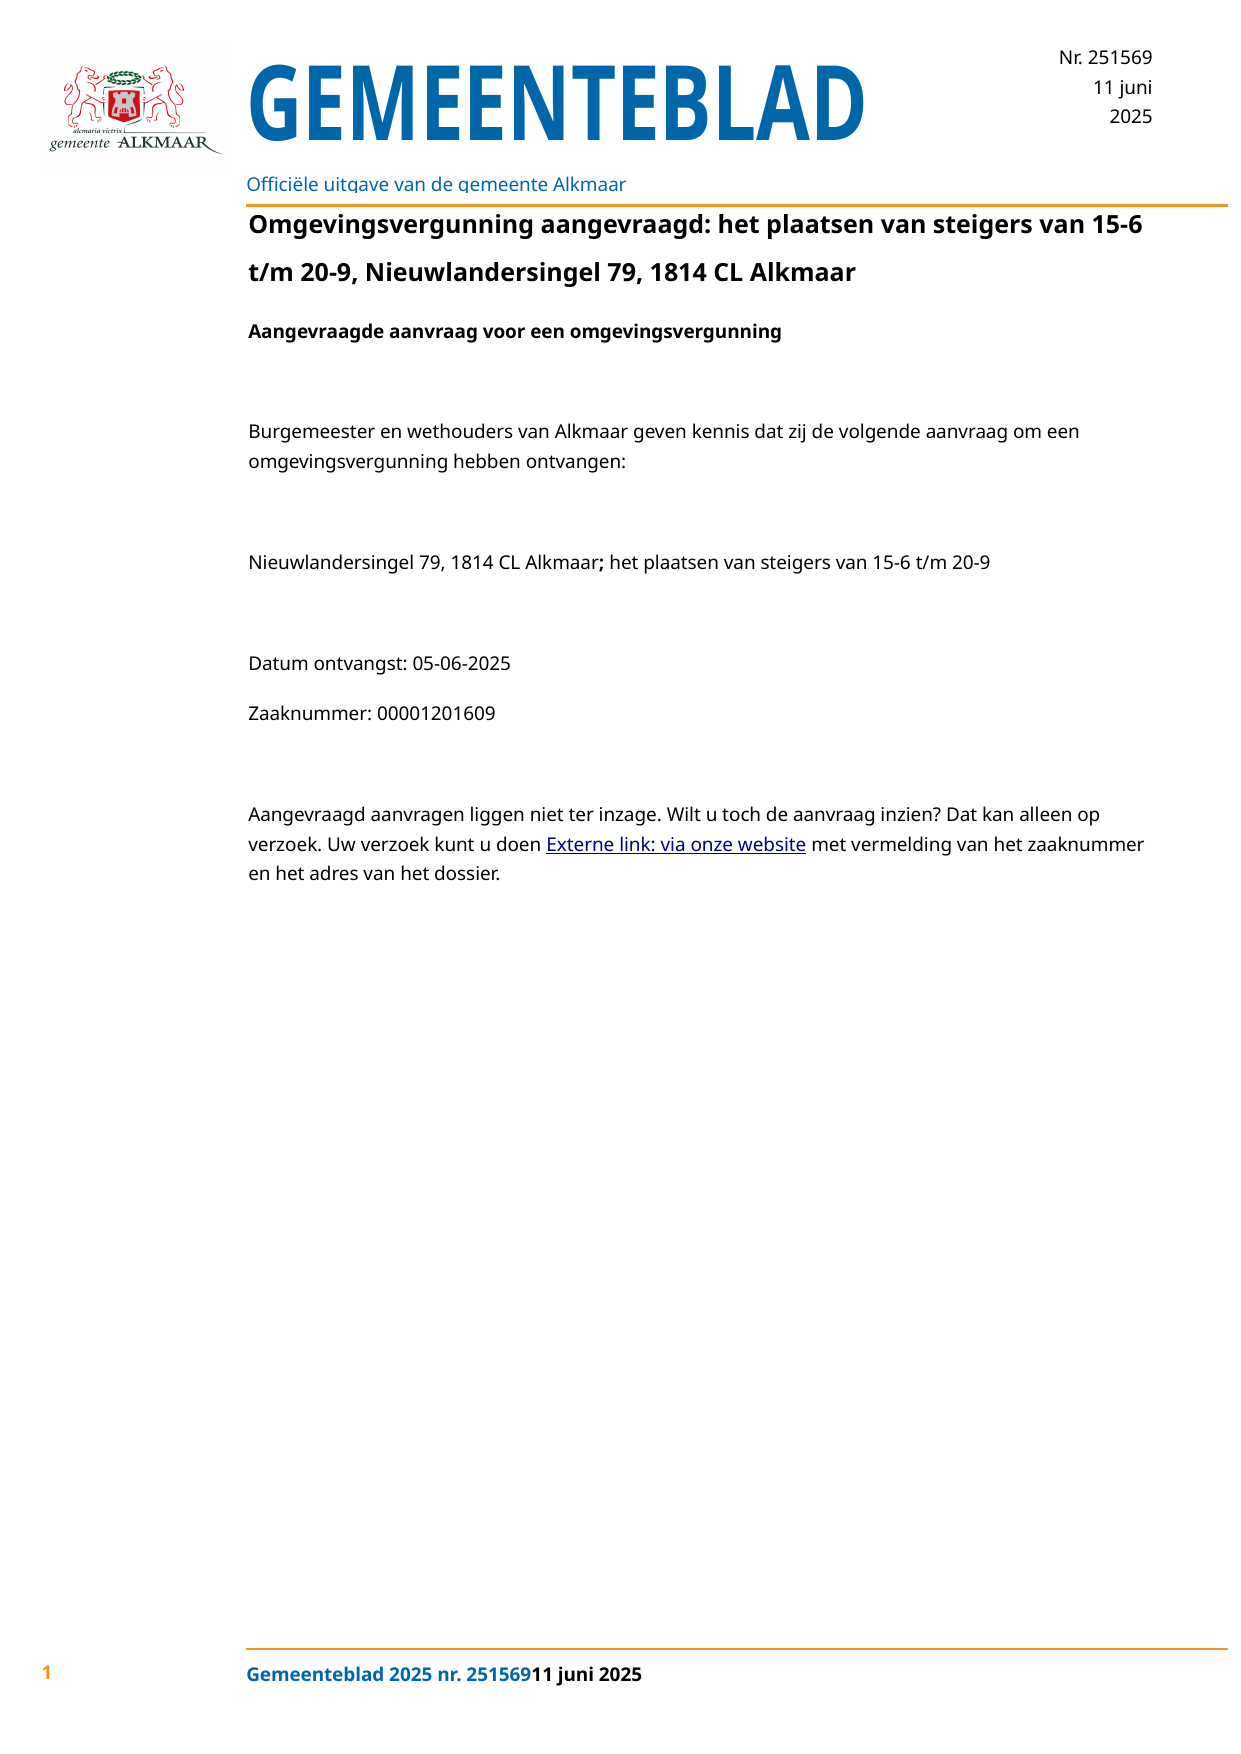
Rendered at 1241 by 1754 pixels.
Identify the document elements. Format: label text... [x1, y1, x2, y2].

text Aangevraagd aanvragen liggen niet ter inzage. Wilt u toch de aanvraag inzien? Dat kan alleen op verzoek. Uw verzoek kunt u doen Externe link: via onze website met vermelding van het zaaknummer en het adres van het dossier. [248, 801, 1152, 886]
text Omgevingsvergunning aangevraagd: het plaatsen van steigers van 15-6 t/m 20-9, Nieuwlandersingel 79, 1814 CL Alkmaar [248, 207, 1152, 288]
picture [41, 47, 231, 172]
text Datum ontvangst: 05-06-2025 [248, 650, 1152, 676]
text Nieuwlandersingel 79, 1814 CL Alkmaar; het plaatsen van steigers van 15-6 t/m 20-9 [248, 549, 1152, 575]
text Burgemeester en wethouders van Alkmaar geven kennis dat zij de volgende aanvraag om een omgevingsvergunning hebben ontvangen: [248, 419, 1152, 474]
text Zaaknummer: 00001201609 [248, 700, 1152, 726]
text Aangevraagde aanvraag voor een omgevingsvergunning [248, 318, 1152, 344]
